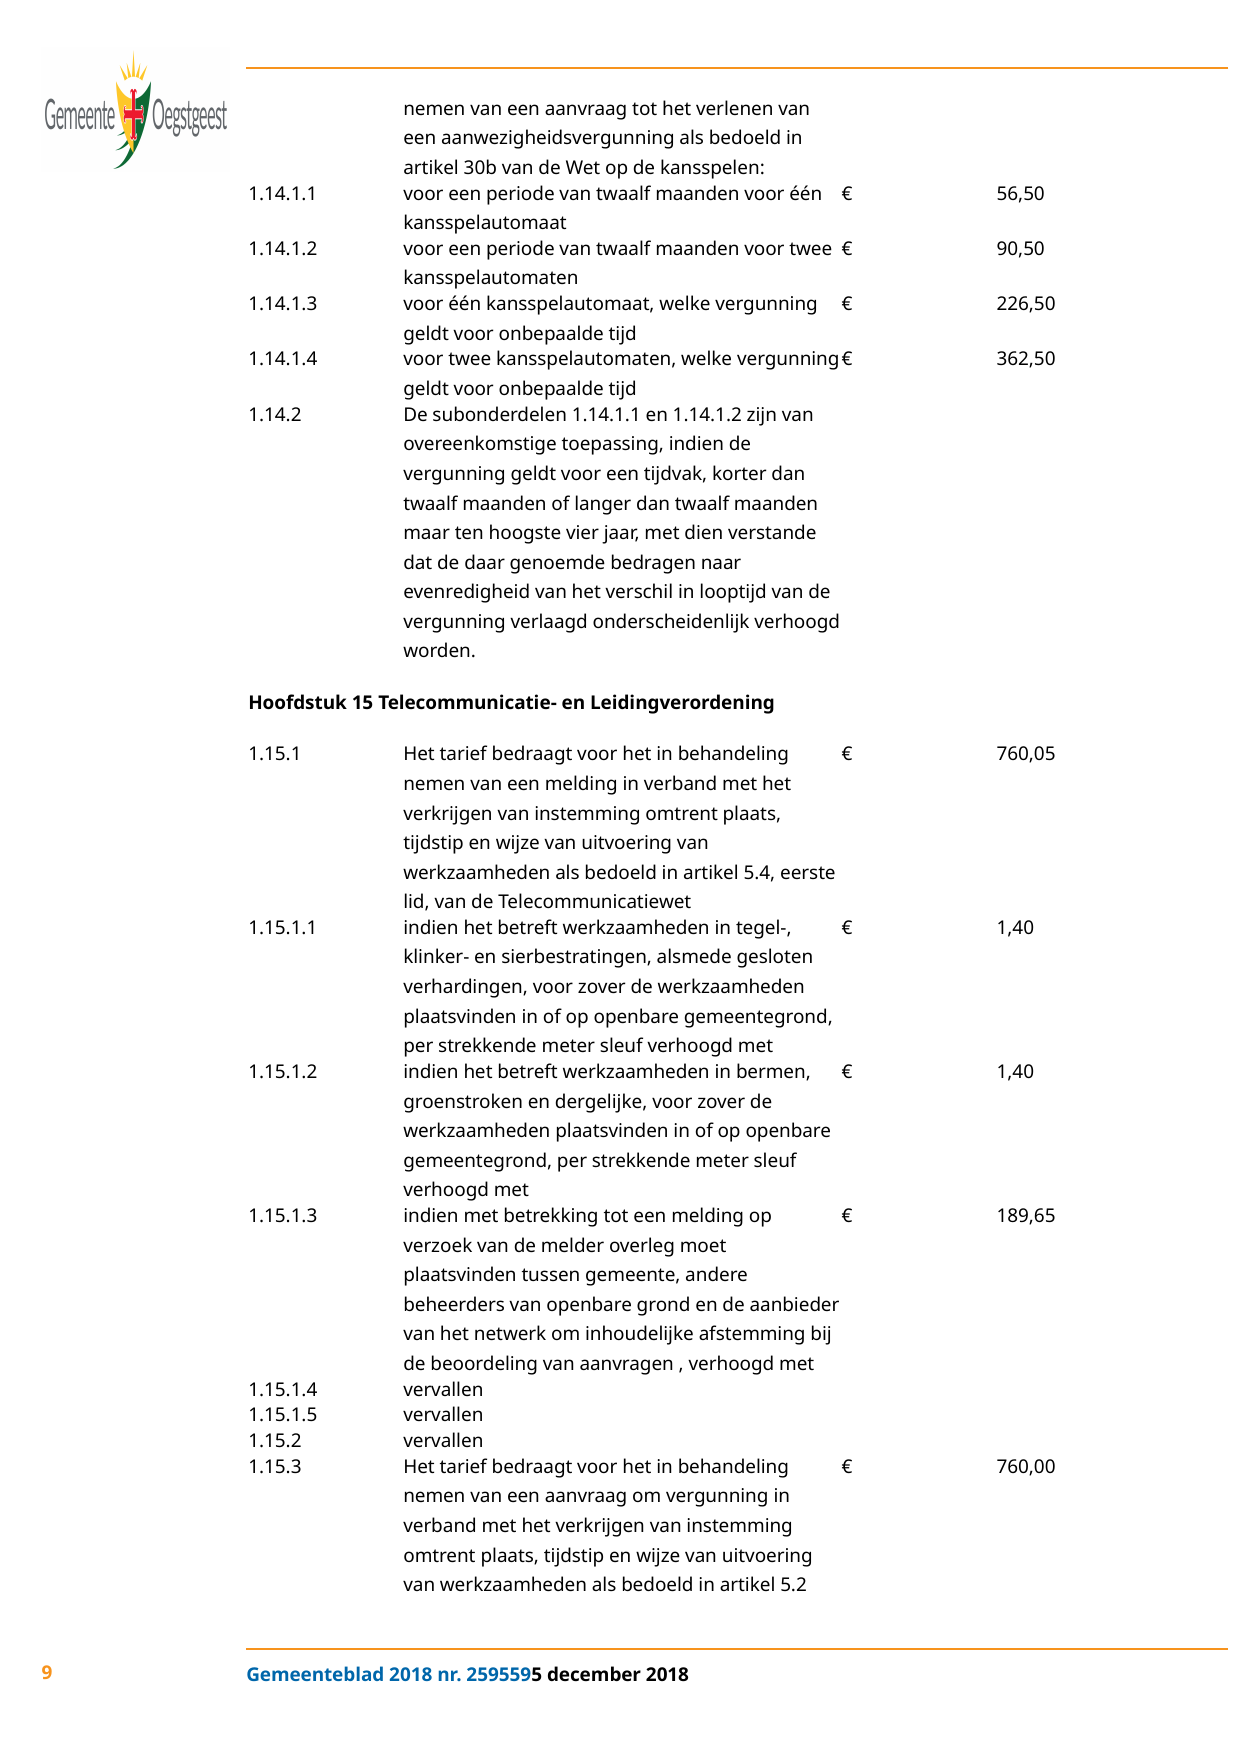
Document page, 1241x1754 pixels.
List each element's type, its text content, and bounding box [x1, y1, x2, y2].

table_cell [403, 715, 841, 741]
table_cell 760,00 [996, 1453, 1152, 1597]
table_cell Het tarief bedraagt voor het in behandeling nemen van een aanvraag om vergunning in verband met het verkrijgen van instemming omtrent plaats, tijdstip en wijze van uitvoering van werkzaamheden als bedoeld in artikel 5.2 [403, 1453, 841, 1597]
table_cell [996, 401, 1152, 663]
table_cell [841, 663, 996, 689]
table_cell € [841, 290, 996, 346]
table_cell [248, 95, 403, 180]
table_cell Hoofdstuk 15 Telecommunicatie- en Leidingverordening [248, 689, 1152, 715]
table_cell [841, 95, 996, 180]
table_cell 760,05 [996, 741, 1152, 914]
table_cell 1,40 [996, 914, 1152, 1058]
table_cell indien met betrekking tot een melding op verzoek van de melder overleg moet plaatsvinden tussen gemeente, andere beheerders van openbare grond en de aanbieder van het netwerk om inhoudelijke afstemming bij de beoordeling van aanvragen , verhoogd met [403, 1202, 841, 1376]
table_cell vervallen [403, 1376, 841, 1402]
table_cell [996, 663, 1152, 689]
table_cell nemen van een aanvraag tot het verlenen van een aanwezigheidsvergunning als bedoeld in artikel 30b van de Wet op de kansspelen: [403, 95, 841, 180]
table_cell [841, 1376, 996, 1402]
table_cell 1.15.1.2 [248, 1058, 403, 1202]
table_cell [403, 663, 841, 689]
table_cell 1.14.1.1 [248, 180, 403, 235]
table_cell 56,50 [996, 180, 1152, 235]
table_cell 90,50 [996, 235, 1152, 290]
table_cell vervallen [403, 1402, 841, 1427]
table_cell € [841, 914, 996, 1058]
table_cell € [841, 1058, 996, 1202]
table_cell 1.15.1.4 [248, 1376, 403, 1402]
table_cell 1.15.1.5 [248, 1402, 403, 1427]
table_cell 1.14.2 [248, 401, 403, 663]
table_cell 1,40 [996, 1058, 1152, 1202]
table_cell 1.15.1.3 [248, 1202, 403, 1376]
table_cell [996, 1428, 1152, 1453]
table_cell Het tarief bedraagt voor het in behandeling nemen van een melding in verband met het verkrijgen van instemming omtrent plaats, tijdstip en wijze van uitvoering van werkzaamheden als bedoeld in artikel 5.4, eerste lid, van de Telecommunicatiewet [403, 741, 841, 914]
table_cell 1.15.2 [248, 1428, 403, 1453]
table_cell [841, 715, 996, 741]
table_cell voor een periode van twaalf maanden voor één kansspelautomaat [403, 180, 841, 235]
picture [41, 47, 231, 172]
table_cell [996, 1376, 1152, 1402]
table_cell 1.15.1.1 [248, 914, 403, 1058]
table_cell € [841, 180, 996, 235]
table_cell [841, 1428, 996, 1453]
table_cell € [841, 346, 996, 401]
table_cell 1.14.1.4 [248, 346, 403, 401]
table_cell € [841, 741, 996, 914]
table_cell [248, 715, 403, 741]
table_cell [841, 1402, 996, 1427]
table_cell 189,65 [996, 1202, 1152, 1376]
table_cell De subonderdelen 1.14.1.1 en 1.14.1.2 zijn van overeenkomstige toepassing, indien de vergunning geldt voor een tijdvak, korter dan twaalf maanden of langer dan twaalf maanden maar ten hoogste vier jaar, met dien verstande dat de daar genoemde bedragen naar evenredigheid van het verschil in looptijd van de vergunning verlaagd onderscheidenlijk verhoogd worden. [403, 401, 841, 663]
table_cell [996, 715, 1152, 741]
table_cell 1.15.1 [248, 741, 403, 914]
table_cell 1.15.3 [248, 1453, 403, 1597]
table_cell voor één kansspelautomaat, welke vergunning geldt voor onbepaalde tijd [403, 290, 841, 346]
table_cell [841, 401, 996, 663]
table_cell 1.14.1.3 [248, 290, 403, 346]
table_cell vervallen [403, 1428, 841, 1453]
table_cell voor een periode van twaalf maanden voor twee kansspelautomaten [403, 235, 841, 290]
table_cell 226,50 [996, 290, 1152, 346]
table_cell indien het betreft werkzaamheden in tegel-, klinker- en sierbestratingen, alsmede gesloten verhardingen, voor zover de werkzaamheden plaatsvinden in of op openbare gemeentegrond, per strekkende meter sleuf verhoogd met [403, 914, 841, 1058]
table_cell € [841, 1202, 996, 1376]
table_cell [248, 663, 403, 689]
table_cell indien het betreft werkzaamheden in bermen, groenstroken en dergelijke, voor zover de werkzaamheden plaatsvinden in of op openbare gemeentegrond, per strekkende meter sleuf verhoogd met [403, 1058, 841, 1202]
table_cell [996, 1402, 1152, 1427]
table_cell 362,50 [996, 346, 1152, 401]
table_cell voor twee kansspelautomaten, welke vergunning geldt voor onbepaalde tijd [403, 346, 841, 401]
table_cell [996, 95, 1152, 180]
table_cell € [841, 1453, 996, 1597]
table_cell € [841, 235, 996, 290]
table_cell 1.14.1.2 [248, 235, 403, 290]
